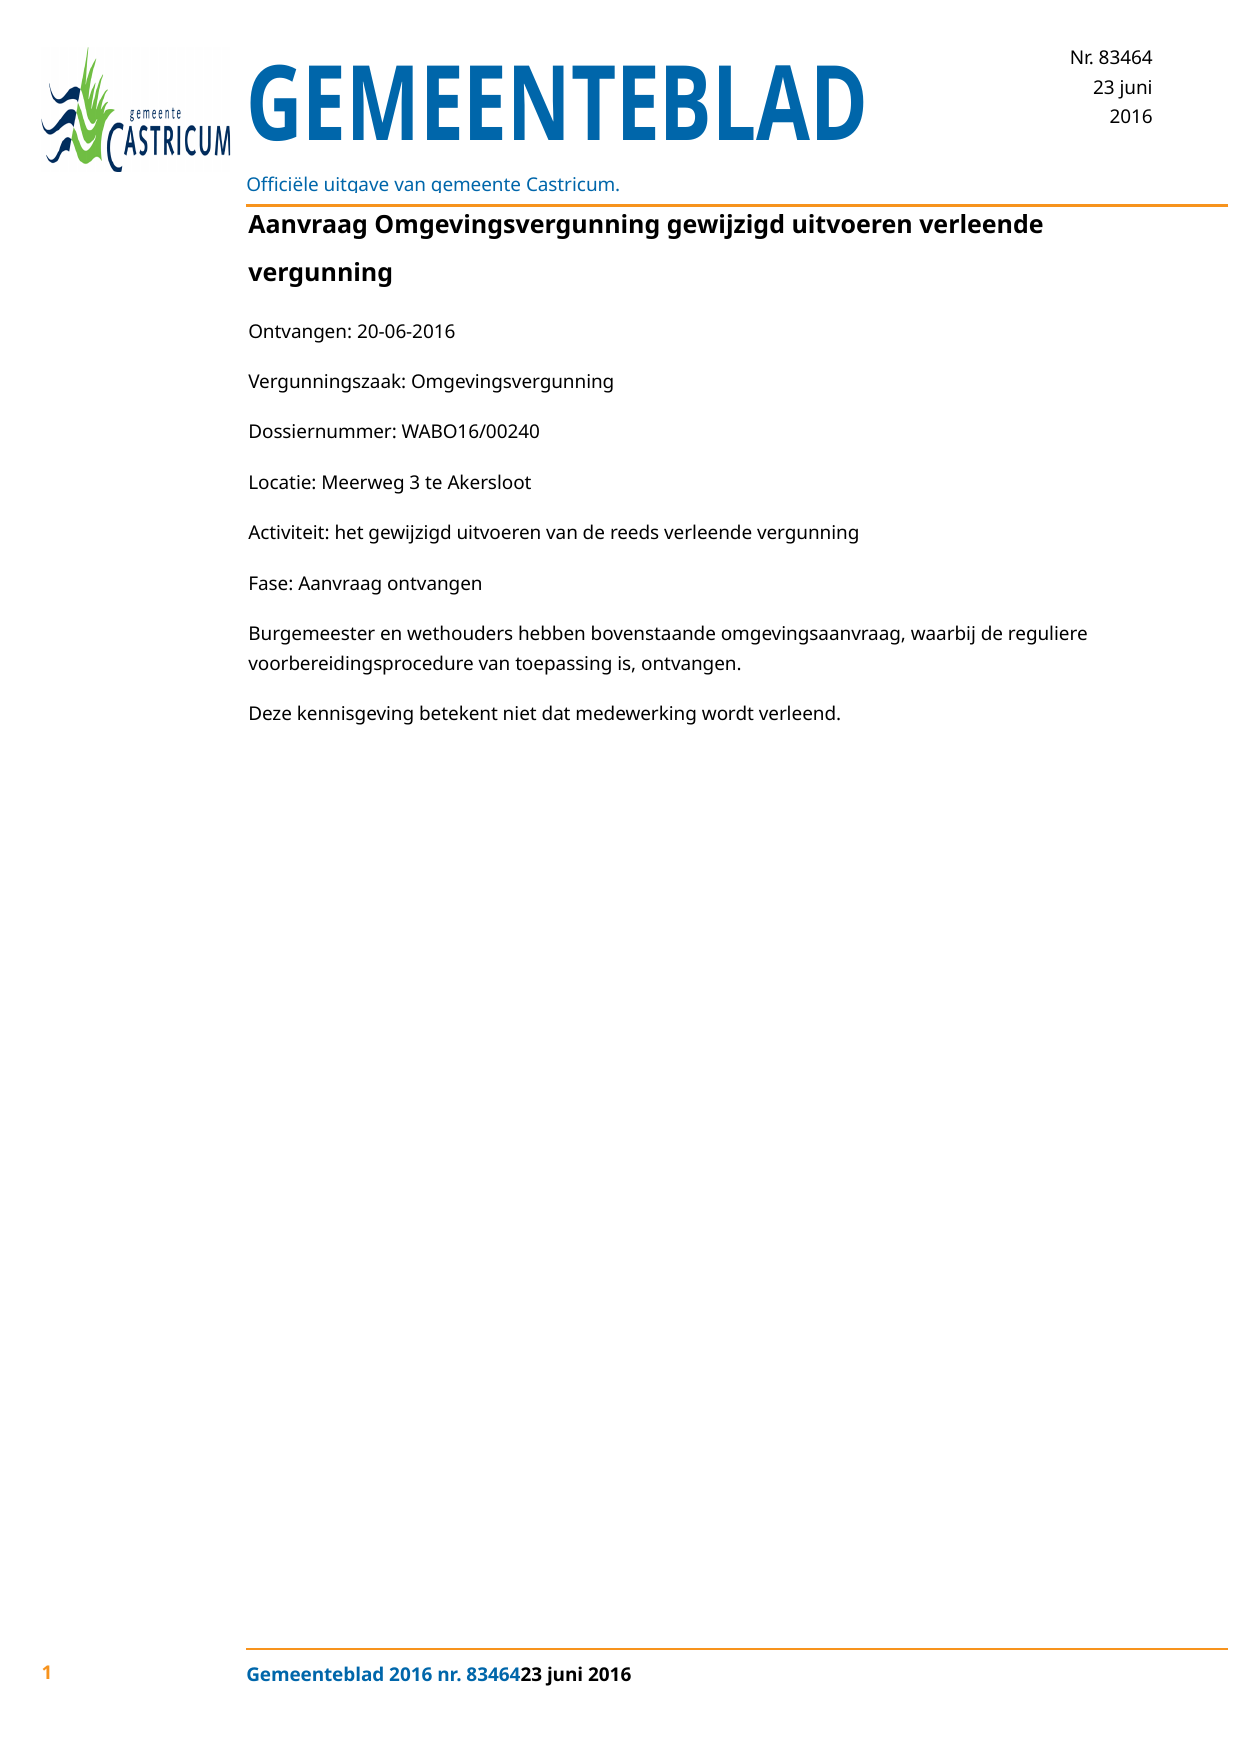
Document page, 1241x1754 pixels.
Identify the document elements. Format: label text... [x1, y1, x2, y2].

text Vergunningszaak: Omgevingsvergunning [248, 368, 1152, 394]
text Aanvraag Omgevingsvergunning gewijzigd uitvoeren verleende vergunning [248, 207, 1152, 288]
text Locatie: Meerweg 3 te Akersloot [248, 469, 1152, 495]
text Dossiernummer: WABO16/00240 [248, 419, 1152, 444]
text Activiteit: het gewijzigd uitvoeren van de reeds verleende vergunning [248, 519, 1152, 545]
picture [41, 47, 231, 172]
text Deze kennisgeving betekent niet dat medewerking wordt verleend. [248, 700, 1152, 726]
text Fase: Aanvraag ontvangen [248, 570, 1152, 596]
text Ontvangen: 20-06-2016 [248, 318, 1152, 344]
text Burgemeester en wethouders hebben bovenstaande omgevingsaanvraag, waarbij de reguliere voorbereidingsprocedure van toepassing is, ontvangen. [248, 620, 1152, 676]
